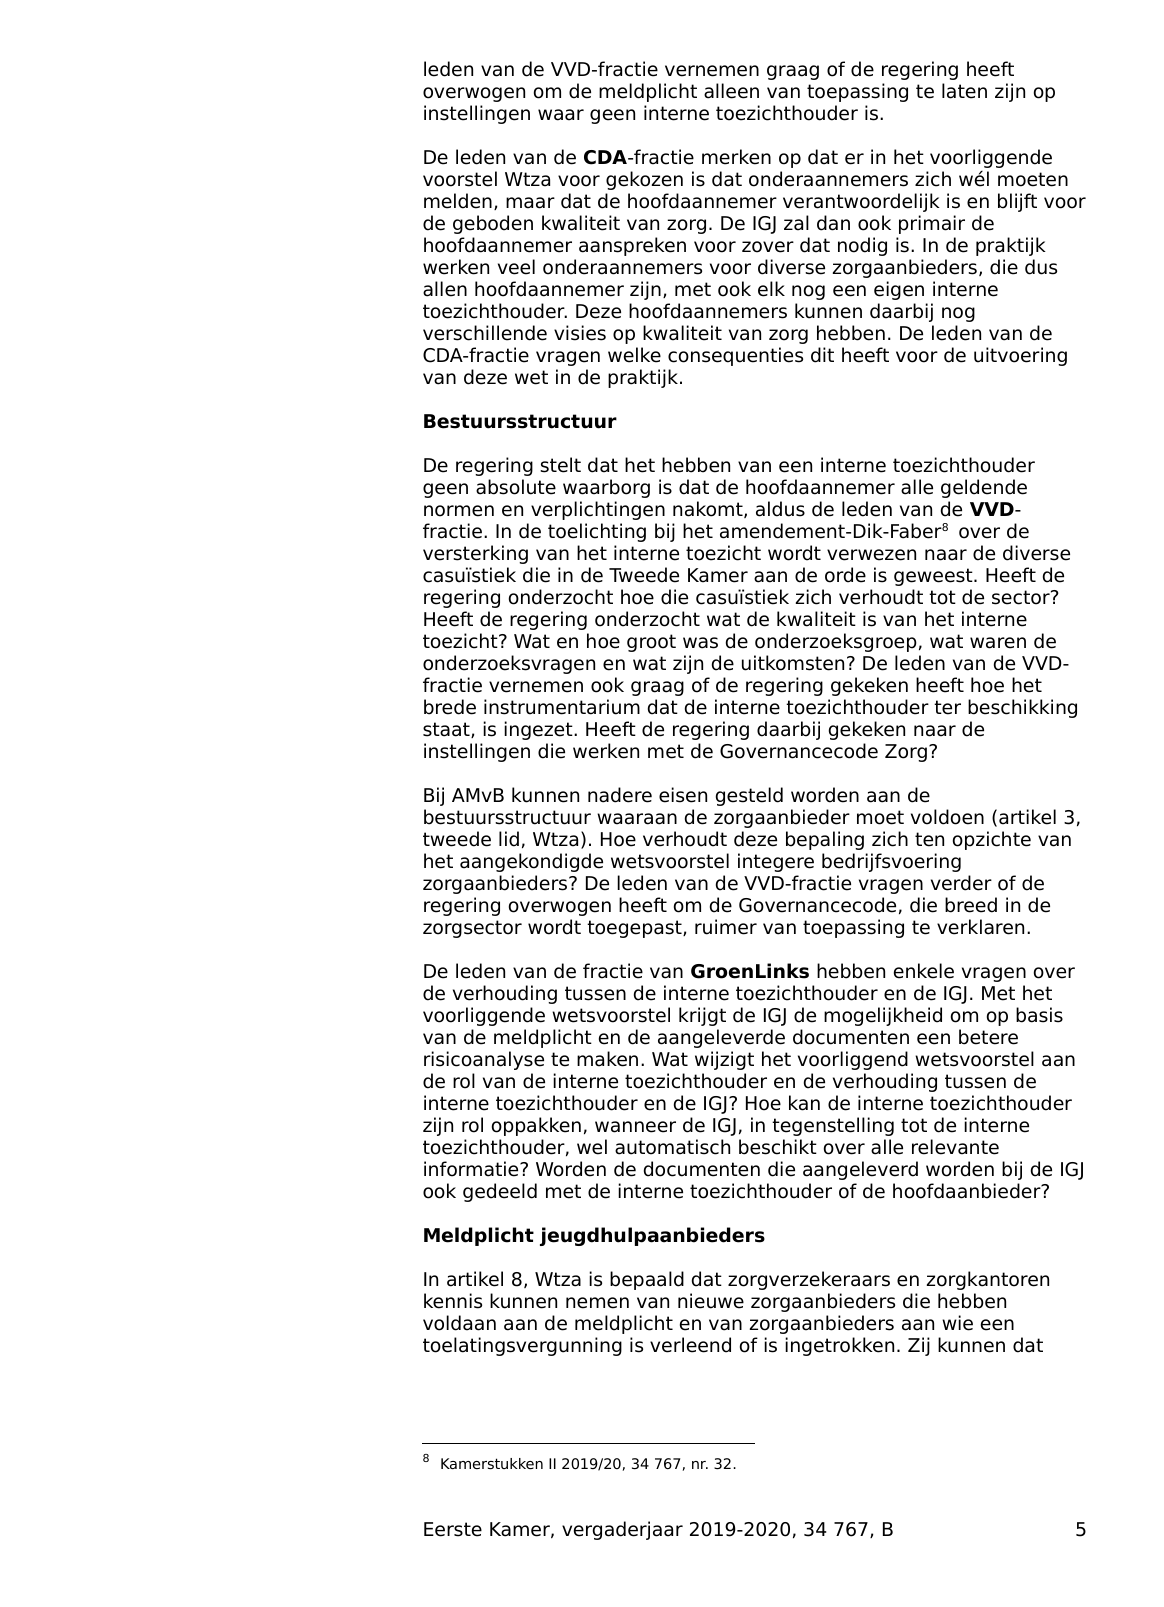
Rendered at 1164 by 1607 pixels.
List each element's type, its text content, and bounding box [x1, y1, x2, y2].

subtitle Bestuursstructuur [422, 411, 1087, 433]
text Kamerstukken II 2019/20, 34 767, nr. 32. [422, 1452, 1087, 1474]
text De regering stelt dat het hebben van een interne toezichthouder geen absolute waarborg is dat de hoofdaannemer alle geldende normen en verplichtingen nakomt, aldus de leden van de VVD-fractie. In de toelichting bij het amendement-Dik-Faber over de versterking van het interne toezicht wordt verwezen naar de diverse casuïstiek die in de Tweede Kamer aan de orde is geweest. Heeft de regering onderzocht hoe die casuïstiek zich verhoudt tot de sector? Heeft de regering onderzocht wat de kwaliteit is van het interne toezicht? Wat en hoe groot was de onderzoeksgroep, wat waren de onderzoeksvragen en wat zijn de uitkomsten? De leden van de VVD-fractie vernemen ook graag of de regering gekeken heeft hoe het brede instrumentarium dat de interne toezichthouder ter beschikking staat, is ingezet. Heeft de regering daarbij gekeken naar de instellingen die werken met de Governancecode Zorg? [422, 455, 1087, 763]
text De leden van de fractie van GroenLinks hebben enkele vragen over de verhouding tussen de interne toezichthouder en de IGJ. Met het voorliggende wetsvoorstel krijgt de IGJ de mogelijkheid om op basis van de meldplicht en de aangeleverde documenten een betere risicoanalyse te maken. Wat wijzigt het voorliggend wetsvoorstel aan de rol van de interne toezichthouder en de verhouding tussen de interne toezichthouder en de IGJ? Hoe kan de interne toezichthouder zijn rol oppakken, wanneer de IGJ, in tegenstelling tot de interne toezichthouder, wel automatisch beschikt over alle relevante informatie? Worden de documenten die aangeleverd worden bij de IGJ ook gedeeld met de interne toezichthouder of de hoofdaanbieder? [422, 961, 1087, 1203]
subtitle Meldplicht jeugdhulpaanbieders [422, 1225, 1087, 1247]
text Bij AMvB kunnen nadere eisen gesteld worden aan de bestuursstructuur waaraan de zorgaanbieder moet voldoen (artikel 3, tweede lid, Wtza). Hoe verhoudt deze bepaling zich ten opzichte van het aangekondigde wetsvoorstel integere bedrijfsvoering zorgaanbieders? De leden van de VVD-fractie vragen verder of de regering overwogen heeft om de Governancecode, die breed in de zorgsector wordt toegepast, ruimer van toepassing te verklaren. [422, 785, 1087, 939]
text De leden van de CDA-fractie merken op dat er in het voorliggende voorstel Wtza voor gekozen is dat onderaannemers zich wél moeten melden, maar dat de hoofdaannemer verantwoordelijk is en blijft voor de geboden kwaliteit van zorg. De IGJ zal dan ook primair de hoofdaannemer aanspreken voor zover dat nodig is. In de praktijk werken veel onderaannemers voor diverse zorgaanbieders, die dus allen hoofdaannemer zijn, met ook elk nog een eigen interne toezichthouder. Deze hoofdaannemers kunnen daarbij nog verschillende visies op kwaliteit van zorg hebben. De leden van de CDA-fractie vragen welke consequenties dit heeft voor de uitvoering van deze wet in de praktijk. [422, 147, 1087, 389]
text In artikel 8, Wtza is bepaald dat zorgverzekeraars en zorgkantoren kennis kunnen nemen van nieuwe zorgaanbieders die hebben voldaan aan de meldplicht en van zorgaanbieders aan wie een toelatingsvergunning is verleend of is ingetrokken. Zij kunnen dat [422, 1269, 1087, 1357]
text leden van de VVD-fractie vernemen graag of de regering heeft overwogen om de meldplicht alleen van toepassing te laten zijn op instellingen waar geen interne toezichthouder is. [422, 59, 1087, 125]
